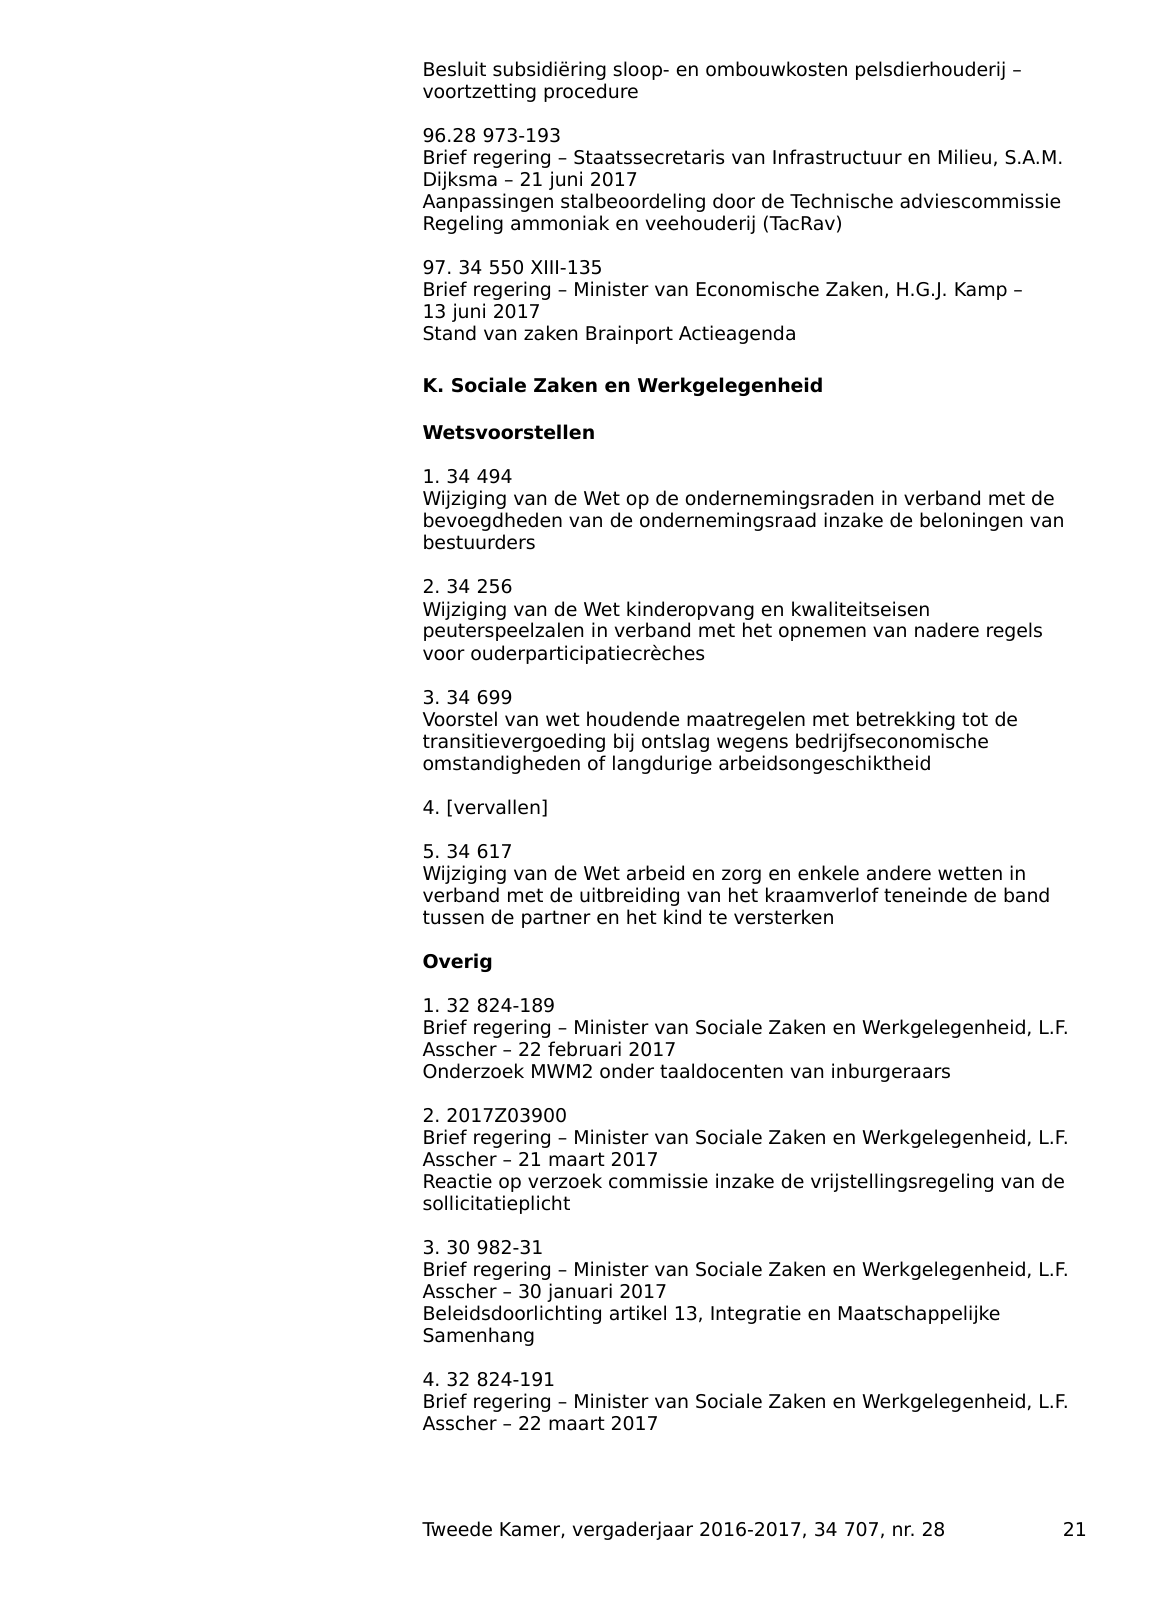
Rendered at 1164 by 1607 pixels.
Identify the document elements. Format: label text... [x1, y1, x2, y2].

text Brief regering – Minister van Sociale Zaken en Werkgelegenheid, L.F. Asscher – 30 januari 2017 [422, 1259, 1087, 1303]
text 4. 32 824-191 [422, 1369, 1087, 1391]
text Wijziging van de Wet op de ondernemingsraden in verband met de bevoegdheden van de ondernemingsraad inzake de beloningen van bestuurders [422, 488, 1087, 554]
text Reactie op verzoek commissie inzake de vrijstellingsregeling van de sollicitatieplicht [422, 1171, 1087, 1215]
text 2. 2017Z03900 [422, 1105, 1087, 1127]
text 2. 34 256 [422, 576, 1087, 598]
text Brief regering – Minister van Sociale Zaken en Werkgelegenheid, L.F. Asscher – 22 maart 2017 [422, 1391, 1087, 1435]
text Wijziging van de Wet arbeid en zorg en enkele andere wetten in verband met de uitbreiding van het kraamverlof teneinde de band tussen de partner en het kind te versterken [422, 863, 1087, 929]
text Stand van zaken Brainport Actieagenda [422, 323, 1087, 345]
text Aanpassingen stalbeoordeling door de Technische adviescommissie Regeling ammoniak en veehouderij (TacRav) [422, 191, 1087, 235]
subtitle Wetsvoorstellen [422, 422, 1087, 444]
text Onderzoek MWM2 onder taaldocenten van inburgeraars [422, 1061, 1087, 1083]
subtitle K. Sociale Zaken en Werkgelegenheid [422, 375, 1087, 397]
text 97. 34 550 XIII-135 [422, 257, 1087, 279]
text 3. 30 982-31 [422, 1237, 1087, 1259]
text Brief regering – Minister van Sociale Zaken en Werkgelegenheid, L.F. Asscher – 21 maart 2017 [422, 1127, 1087, 1171]
text 1. 32 824-189 [422, 995, 1087, 1017]
text 5. 34 617 [422, 841, 1087, 863]
text 96.28 973-193 [422, 125, 1087, 147]
text Wijziging van de Wet kinderopvang en kwaliteitseisen peuterspeelzalen in verband met het opnemen van nadere regels voor ouderparticipatiecrèches [422, 598, 1087, 664]
text Brief regering – Minister van Sociale Zaken en Werkgelegenheid, L.F. Asscher – 22 februari 2017 [422, 1017, 1087, 1061]
text Voorstel van wet houdende maatregelen met betrekking tot de transitievergoeding bij ontslag wegens bedrijfseconomische omstandigheden of langdurige arbeidsongeschiktheid [422, 708, 1087, 774]
text Brief regering – Staatssecretaris van Infrastructuur en Milieu, S.A.M. Dijksma – 21 juni 2017 [422, 147, 1087, 191]
text 3. 34 699 [422, 687, 1087, 708]
text 4. [vervallen] [422, 797, 1087, 819]
text Beleidsdoorlichting artikel 13, Integratie en Maatschappelijke Samenhang [422, 1303, 1087, 1347]
text Besluit subsidiëring sloop- en ombouwkosten pelsdierhouderij – voortzetting procedure [422, 59, 1087, 103]
text Brief regering – Minister van Economische Zaken, H.G.J. Kamp – 13 juni 2017 [422, 279, 1087, 323]
text 1. 34 494 [422, 466, 1087, 488]
subtitle Overig [422, 951, 1087, 973]
